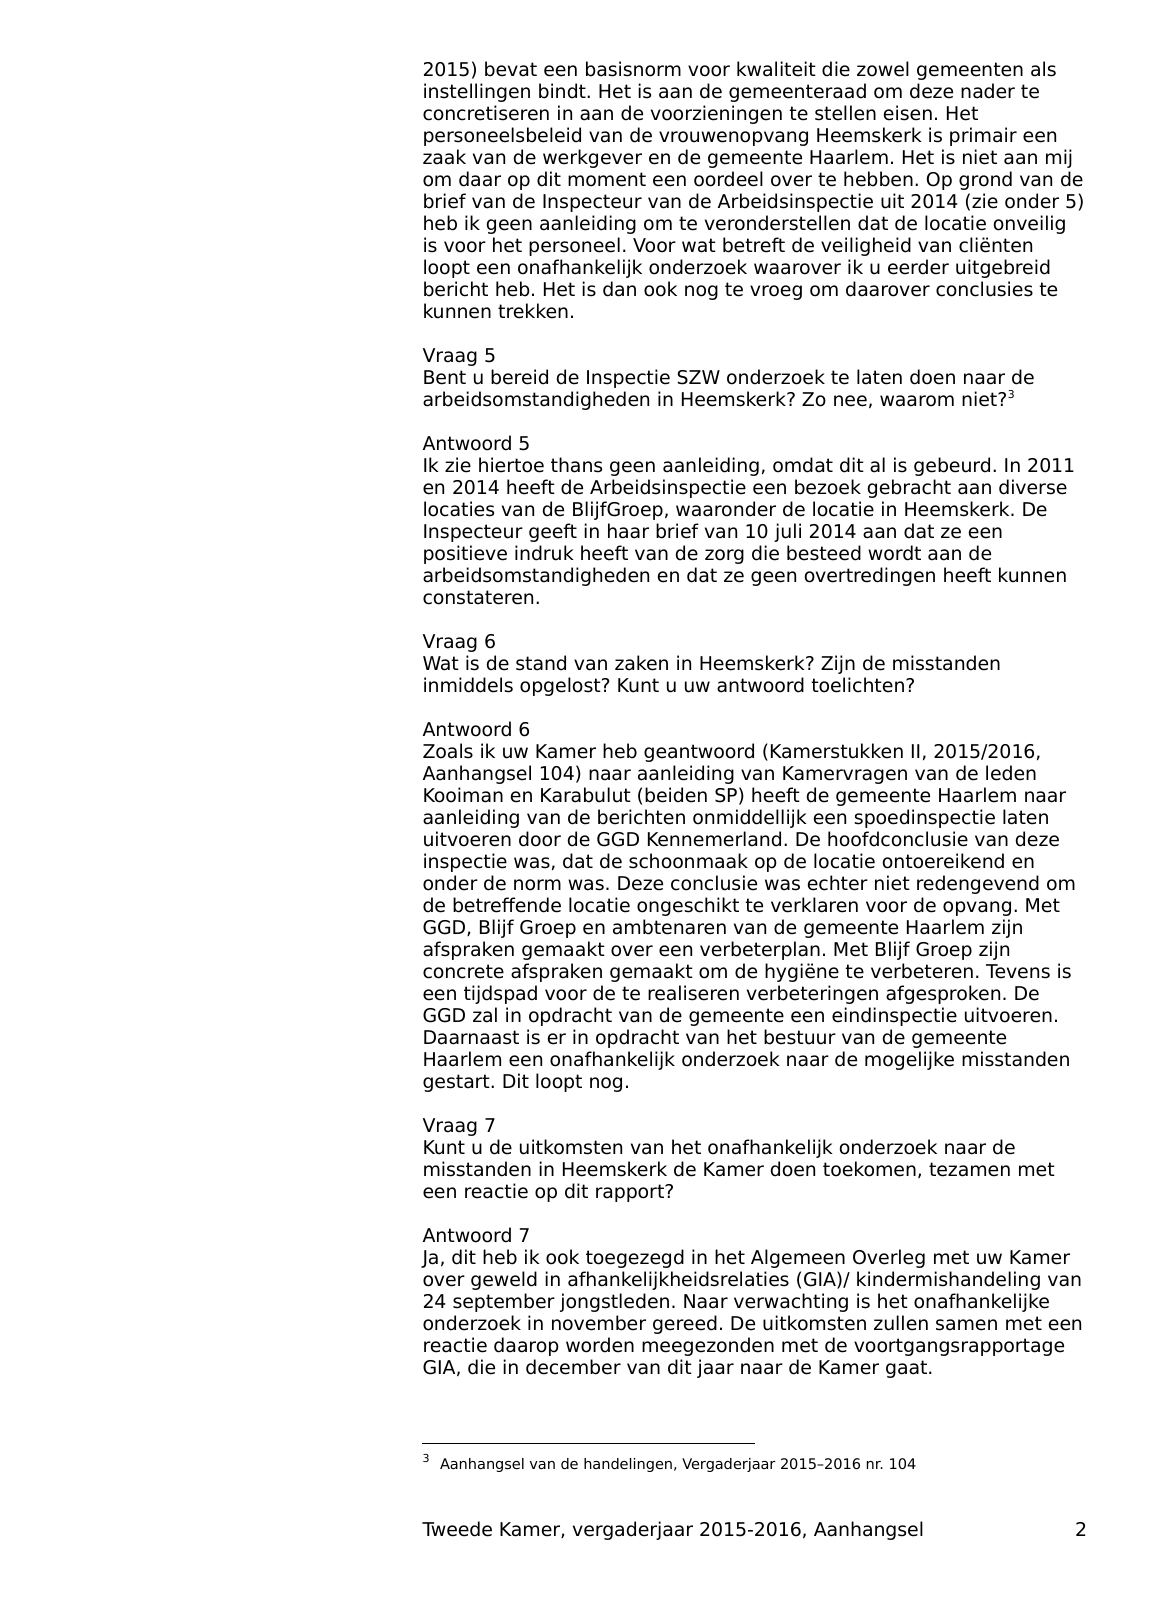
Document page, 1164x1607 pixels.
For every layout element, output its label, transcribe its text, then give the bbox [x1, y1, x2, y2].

text Vraag 7 [422, 1115, 1087, 1137]
text Ik zie hiertoe thans geen aanleiding, omdat dit al is gebeurd. In 2011 en 2014 heeft de Arbeidsinspectie een bezoek gebracht aan diverse locaties van de BlijfGroep, waaronder de locatie in Heemskerk. De Inspecteur geeft in haar brief van 10 juli 2014 aan dat ze een positieve indruk heeft van de zorg die besteed wordt aan de arbeidsomstandigheden en dat ze geen overtredingen heeft kunnen constateren. [422, 455, 1087, 609]
text Vraag 5 [422, 345, 1087, 367]
text Wat is de stand van zaken in Heemskerk? Zijn de misstanden inmiddels opgelost? Kunt u uw antwoord toelichten? [422, 653, 1087, 697]
text Ja, dit heb ik ook toegezegd in het Algemeen Overleg met uw Kamer over geweld in afhankelijkheidsrelaties (GIA)/ kindermishandeling van 24 september jongstleden. Naar verwachting is het onafhankelijke onderzoek in november gereed. De uitkomsten zullen samen met een reactie daarop worden meegezonden met de voortgangsrapportage GIA, die in december van dit jaar naar de Kamer gaat. [422, 1247, 1087, 1379]
text Kunt u de uitkomsten van het onafhankelijk onderzoek naar de misstanden in Heemskerk de Kamer doen toekomen, tezamen met een reactie op dit rapport? [422, 1137, 1087, 1203]
text Antwoord 6 [422, 719, 1087, 741]
text Vraag 6 [422, 631, 1087, 653]
text Antwoord 5 [422, 433, 1087, 455]
text Zoals ik uw Kamer heb geantwoord (Kamerstukken II, 2015/2016, Aanhangsel 104) naar aanleiding van Kamervragen van de leden Kooiman en Karabulut (beiden SP) heeft de gemeente Haarlem naar aanleiding van de berichten onmiddellijk een spoedinspectie laten uitvoeren door de GGD Kennemerland. De hoofdconclusie van deze inspectie was, dat de schoonmaak op de locatie ontoereikend en onder de norm was. Deze conclusie was echter niet redengevend om de betreffende locatie ongeschikt te verklaren voor de opvang. Met GGD, Blijf Groep en ambtenaren van de gemeente Haarlem zijn afspraken gemaakt over een verbeterplan. Met Blijf Groep zijn concrete afspraken gemaakt om de hygiëne te verbeteren. Tevens is een tijdspad voor de te realiseren verbeteringen afgesproken. De GGD zal in opdracht van de gemeente een eindinspectie uitvoeren. [422, 741, 1087, 1027]
text Antwoord 7 [422, 1225, 1087, 1247]
text Bent u bereid de Inspectie SZW onderzoek te laten doen naar de arbeidsomstandigheden in Heemskerk? Zo nee, waarom niet? [422, 367, 1087, 411]
text Aanhangsel van de handelingen, Vergaderjaar 2015–2016 nr. 104 [422, 1452, 1087, 1474]
text Daarnaast is er in opdracht van het bestuur van de gemeente Haarlem een onafhankelijk onderzoek naar de mogelijke misstanden gestart. Dit loopt nog. [422, 1027, 1087, 1093]
text 2015) bevat een basisnorm voor kwaliteit die zowel gemeenten als instellingen bindt. Het is aan de gemeenteraad om deze nader te concretiseren in aan de voorzieningen te stellen eisen. Het personeelsbeleid van de vrouwenopvang Heemskerk is primair een zaak van de werkgever en de gemeente Haarlem. Het is niet aan mij om daar op dit moment een oordeel over te hebben. Op grond van de brief van de Inspecteur van de Arbeidsinspectie uit 2014 (zie onder 5) heb ik geen aanleiding om te veronderstellen dat de locatie onveilig is voor het personeel. Voor wat betreft de veiligheid van cliënten loopt een onafhankelijk onderzoek waarover ik u eerder uitgebreid bericht heb. Het is dan ook nog te vroeg om daarover conclusies te kunnen trekken. [422, 59, 1087, 323]
